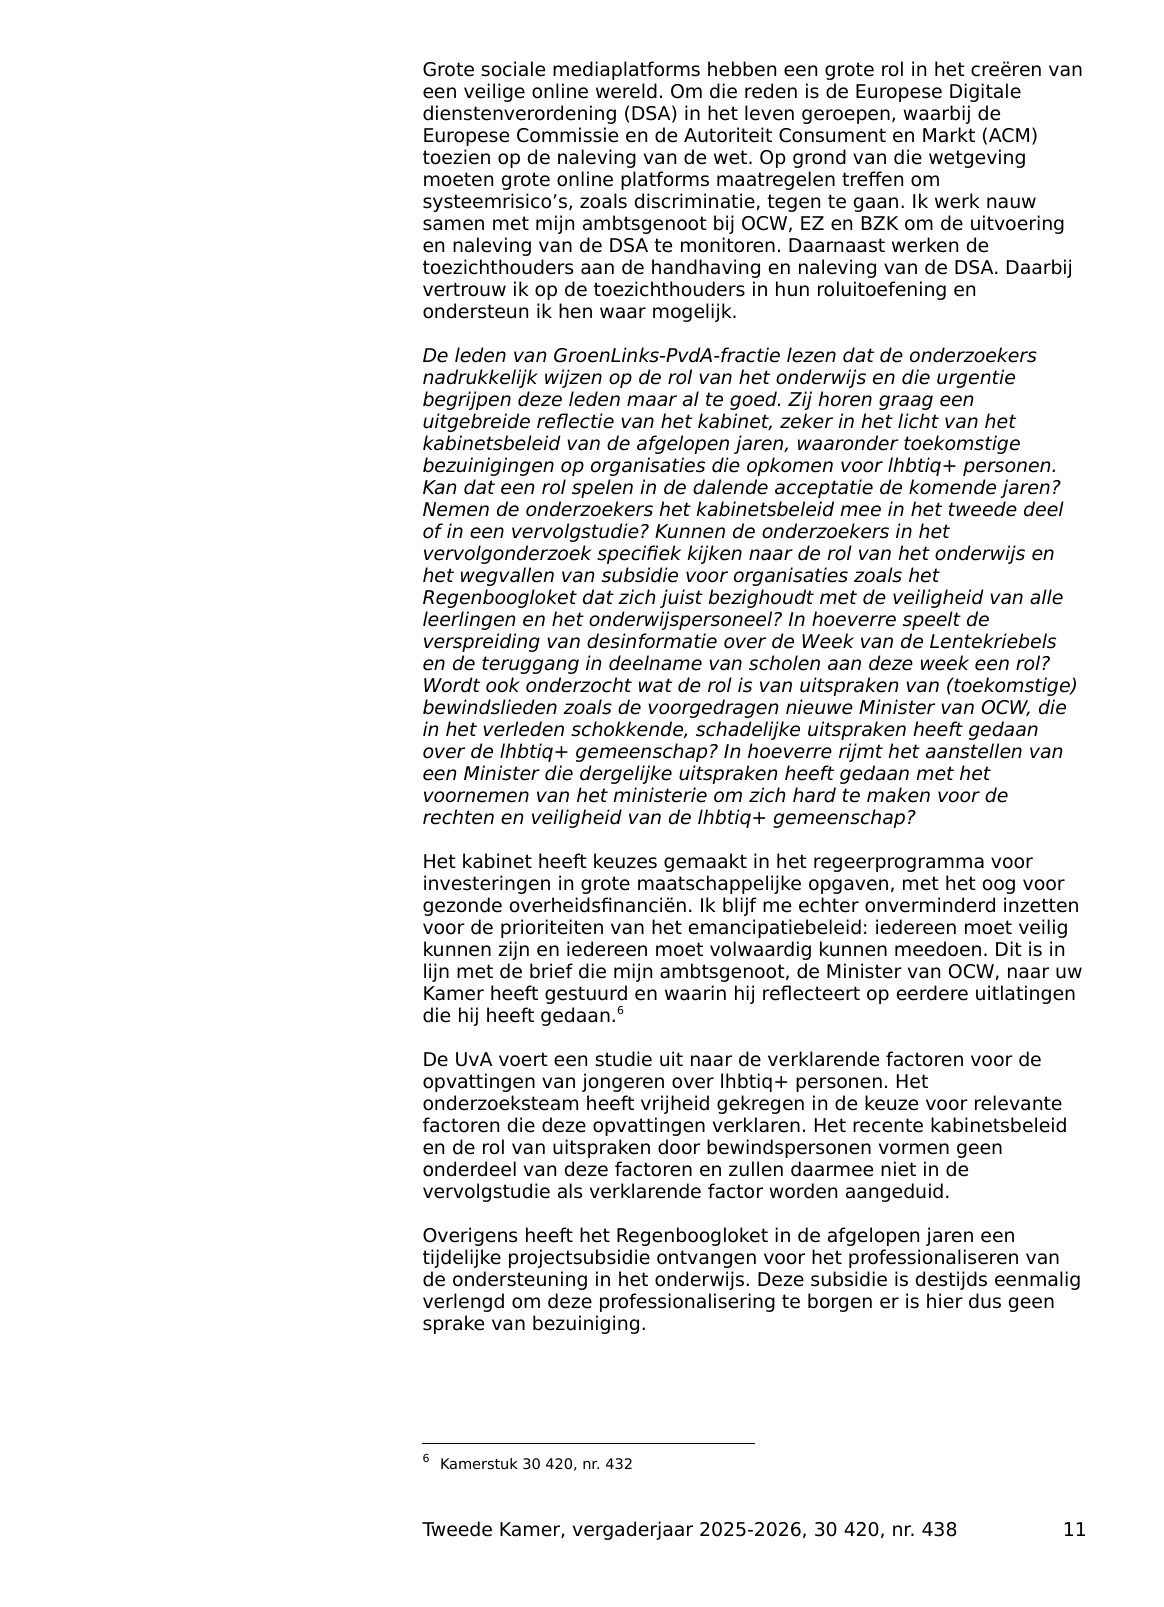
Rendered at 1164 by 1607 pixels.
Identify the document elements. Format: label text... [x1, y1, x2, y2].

text Het kabinet heeft keuzes gemaakt in het regeerprogramma voor investeringen in grote maatschappelijke opgaven, met het oog voor gezonde overheidsfinanciën. Ik blijf me echter onverminderd inzetten voor de prioriteiten van het emancipatiebeleid: iedereen moet veilig kunnen zijn en iedereen moet volwaardig kunnen meedoen. Dit is in lijn met de brief die mijn ambtsgenoot, de Minister van OCW, naar uw Kamer heeft gestuurd en waarin hij reflecteert op eerdere uitlatingen die hij heeft gedaan. [422, 851, 1087, 1027]
text Kamerstuk 30 420, nr. 432 [422, 1452, 1087, 1474]
text De leden van GroenLinks-PvdA-fractie lezen dat de onderzoekers nadrukkelijk wijzen op de rol van het onderwijs en die urgentie begrijpen deze leden maar al te goed. Zij horen graag een uitgebreide reflectie van het kabinet, zeker in het licht van het kabinetsbeleid van de afgelopen jaren, waaronder toekomstige bezuinigingen op organisaties die opkomen voor lhbtiq+ personen. Kan dat een rol spelen in de dalende acceptatie de komende jaren? Nemen de onderzoekers het kabinetsbeleid mee in het tweede deel of in een vervolgstudie? Kunnen de onderzoekers in het vervolgonderzoek specifiek kijken naar de rol van het onderwijs en het wegvallen van subsidie voor organisaties zoals het Regenboogloket dat zich juist bezighoudt met de veiligheid van alle leerlingen en het onderwijspersoneel? In hoeverre speelt de verspreiding van desinformatie over de Week van de Lentekriebels en de teruggang in deelname van scholen aan deze week een rol? Wordt ook onderzocht wat de rol is van uitspraken van (toekomstige) bewindslieden zoals de voorgedragen nieuwe Minister van OCW, die in het verleden schokkende, schadelijke uitspraken heeft gedaan over de lhbtiq+ gemeenschap? In hoeverre rijmt het aanstellen van een Minister die dergelijke uitspraken heeft gedaan met het voornemen van het ministerie om zich hard te maken voor de rechten en veiligheid van de lhbtiq+ gemeenschap? [422, 345, 1087, 828]
text Overigens heeft het Regenboogloket in de afgelopen jaren een tijdelijke projectsubsidie ontvangen voor het professionaliseren van de ondersteuning in het onderwijs. Deze subsidie is destijds eenmalig verlengd om deze professionalisering te borgen er is hier dus geen sprake van bezuiniging. [422, 1225, 1087, 1335]
text De UvA voert een studie uit naar de verklarende factoren voor de opvattingen van jongeren over lhbtiq+ personen. Het onderzoeksteam heeft vrijheid gekregen in de keuze voor relevante factoren die deze opvattingen verklaren. Het recente kabinetsbeleid en de rol van uitspraken door bewindspersonen vormen geen onderdeel van deze factoren en zullen daarmee niet in de vervolgstudie als verklarende factor worden aangeduid. [422, 1049, 1087, 1203]
text Grote sociale mediaplatforms hebben een grote rol in het creëren van een veilige online wereld. Om die reden is de Europese Digitale dienstenverordening (DSA) in het leven geroepen, waarbij de Europese Commissie en de Autoriteit Consument en Markt (ACM) toezien op de naleving van de wet. Op grond van die wetgeving moeten grote online platforms maatregelen treffen om systeemrisico’s, zoals discriminatie, tegen te gaan. Ik werk nauw samen met mijn ambtsgenoot bij OCW, EZ en BZK om de uitvoering en naleving van de DSA te monitoren. Daarnaast werken de toezichthouders aan de handhaving en naleving van de DSA. Daarbij vertrouw ik op de toezichthouders in hun roluitoefening en ondersteun ik hen waar mogelijk. [422, 59, 1087, 323]
